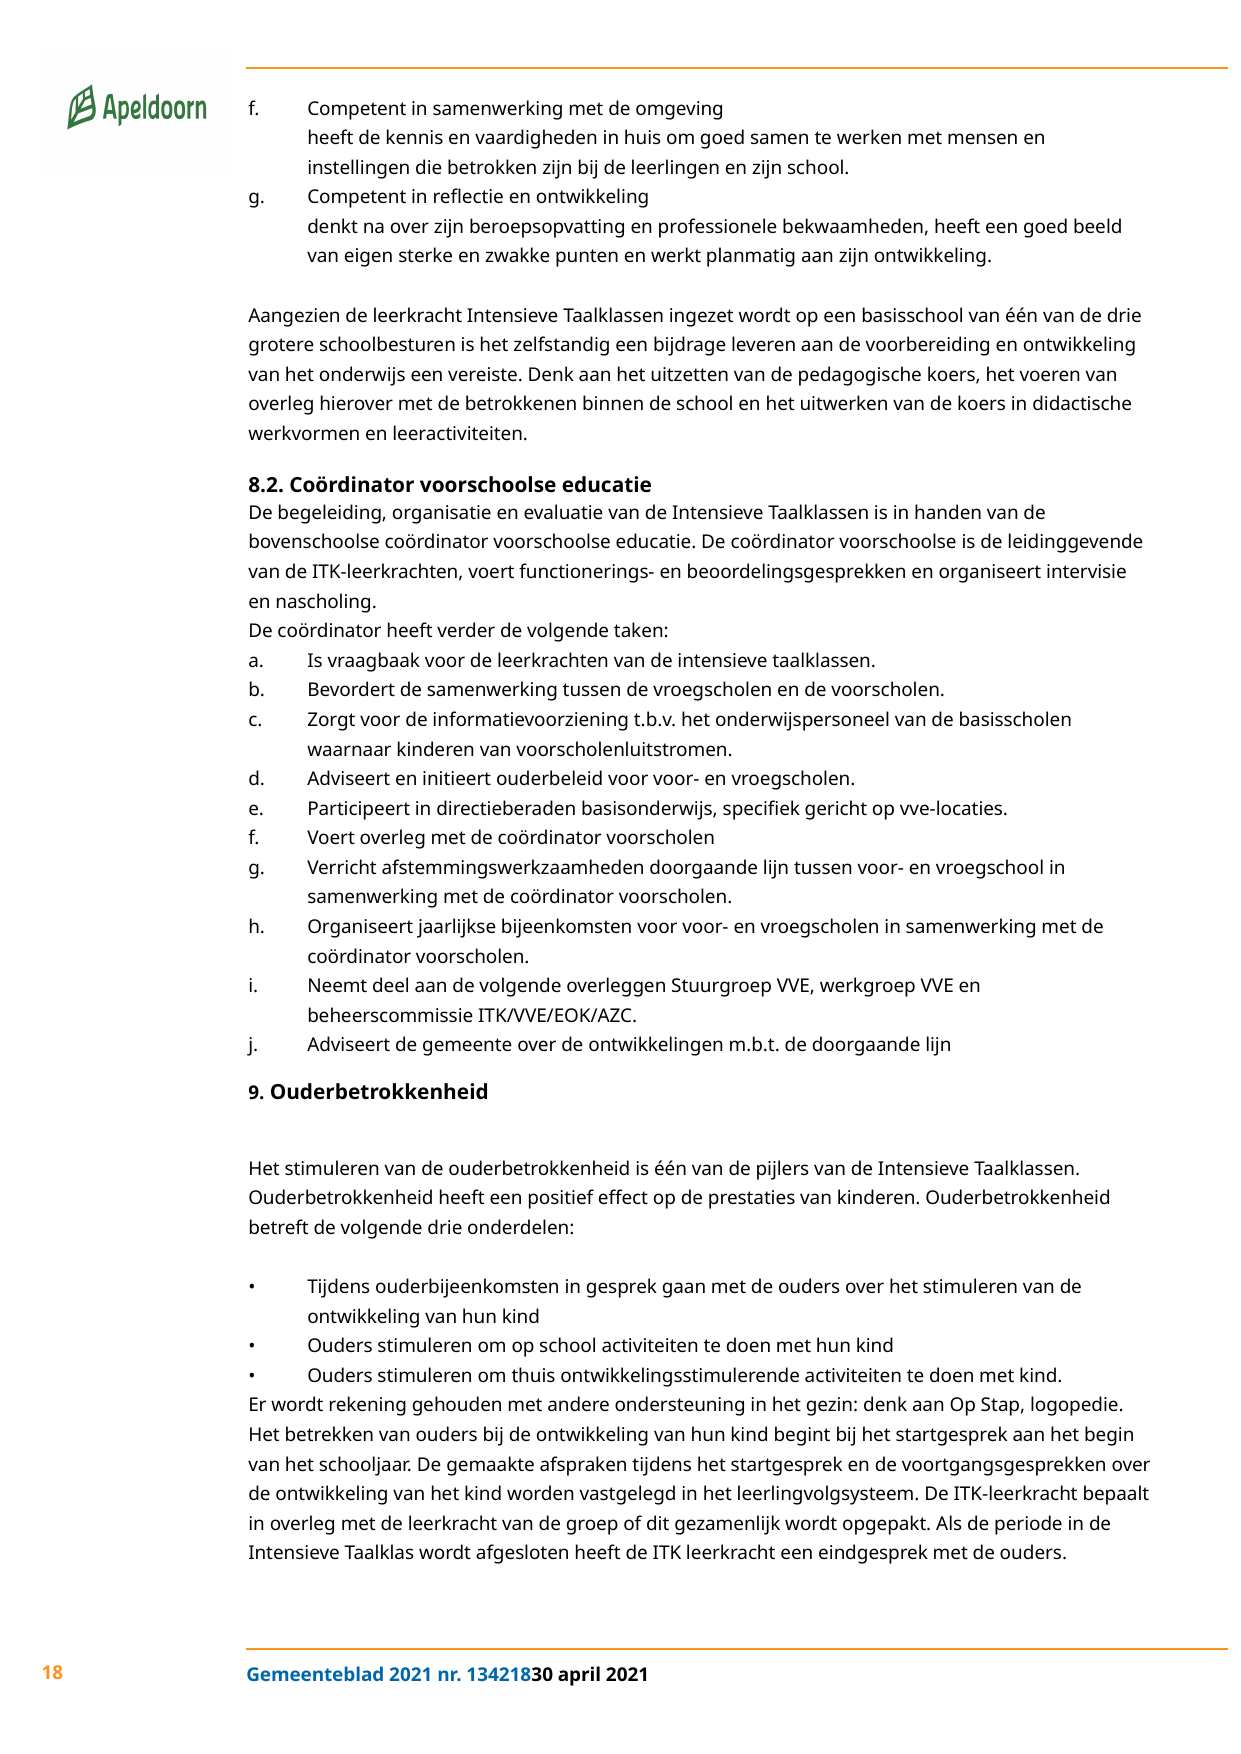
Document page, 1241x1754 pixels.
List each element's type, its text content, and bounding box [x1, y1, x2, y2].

list Ouders stimuleren om thuis ontwikkelingsstimulerende activiteiten te doen met kind. [248, 1362, 1152, 1388]
list Neemt deel aan de volgende overleggen Stuurgroep VVE, werkgroep VVE en beheerscommissie ITK/VVE/EOK/AZC. [248, 972, 1152, 1028]
list denkt na over zijn beroepsopvatting en professionele bekwaamheden, heeft een goed beeld van eigen sterke en zwakke punten en werkt planmatig aan zijn ontwikkeling. [248, 213, 1152, 268]
list Organiseert jaarlijkse bijeenkomsten voor voor- en vroegscholen in samenwerking met de coördinator voorscholen. [248, 913, 1152, 968]
text Er wordt rekening gehouden met andere ondersteuning in het gezin: denk aan Op Stap, logopedie. [248, 1392, 1152, 1417]
list Adviseert en initieert ouderbeleid voor voor- en vroegscholen. [248, 765, 1152, 791]
list heeft de kennis en vaardigheden in huis om goed samen te werken met mensen en instellingen die betrokken zijn bij de leerlingen en zijn school. [248, 124, 1152, 180]
text Aangezien de leerkracht Intensieve Taalklassen ingezet wordt op een basisschool van één van de drie grotere schoolbesturen is het zelfstandig een bijdrage leveren aan de voorbereiding en ontwikkeling van het onderwijs een vereiste. Denk aan het uitzetten van de pedagogische koers, het voeren van overleg hierover met de betrokkenen binnen de school en het uitwerken van de koers in didactische werkvormen en leeractiviteiten. [248, 302, 1152, 446]
list Tijdens ouderbijeenkomsten in gesprek gaan met de ouders over het stimuleren van de ontwikkeling van hun kind [248, 1273, 1152, 1328]
list Verricht afstemmingswerkzaamheden doorgaande lijn tussen voor- en vroegschool in samenwerking met de coördinator voorscholen. [248, 854, 1152, 909]
list Adviseert de gemeente over de ontwikkelingen m.b.t. de doorgaande lijn [248, 1032, 1152, 1057]
list Participeert in directieberaden basisonderwijs, specifiek gericht op vve-locaties. [248, 795, 1152, 821]
list Zorgt voor de informatievoorziening t.b.v. het onderwijspersoneel van de basisscholen waarnaar kinderen van voorscholenluitstromen. [248, 706, 1152, 761]
list Bevordert de samenwerking tussen de vroegscholen en de voorscholen. [248, 677, 1152, 702]
text 8.2. Coördinator voorschoolse educatie [248, 471, 1152, 499]
text De begeleiding, organisatie en evaluatie van de Intensieve Taalklassen is in handen van de bovenschoolse coördinator voorschoolse educatie. De coördinator voorschoolse is de leidinggevende van de ITK-leerkrachten, voert functionerings- en beoordelingsgesprekken en organiseert intervisie en nascholing. [248, 499, 1152, 613]
list Competent in reflectie en ontwikkeling [248, 183, 1152, 209]
list Competent in samenwerking met de omgeving [248, 95, 1152, 121]
text De coördinator heeft verder de volgende taken: [248, 617, 1152, 643]
text Het betrekken van ouders bij de ontwikkeling van hun kind begint bij het startgesprek aan het begin van het schooljaar. De gemaakte afspraken tijdens het startgesprek en de voortgangsgesprekken over de ontwikkeling van het kind worden vastgelegd in het leerlingvolgsysteem. De ITK-leerkracht bepaalt in overleg met de leerkracht van de groep of dit gezamenlijk wordt opgepakt. Als de periode in de Intensieve Taalklas wordt afgesloten heeft de ITK leerkracht een eindgesprek met de ouders. [248, 1421, 1152, 1565]
picture [41, 47, 231, 172]
list Voert overleg met de coördinator voorscholen [248, 824, 1152, 850]
list Ouders stimuleren om op school activiteiten te doen met hun kind [248, 1332, 1152, 1358]
text Het stimuleren van de ouderbetrokkenheid is één van de pijlers van de Intensieve Taalklassen. Ouderbetrokkenheid heeft een positief effect op de prestaties van kinderen. Ouderbetrokkenheid betreft de volgende drie onderdelen: [248, 1155, 1152, 1240]
list Is vraagbaak voor de leerkrachten van de intensieve taalklassen. [248, 647, 1152, 673]
text 9. Ouderbetrokkenheid [248, 1077, 1152, 1106]
